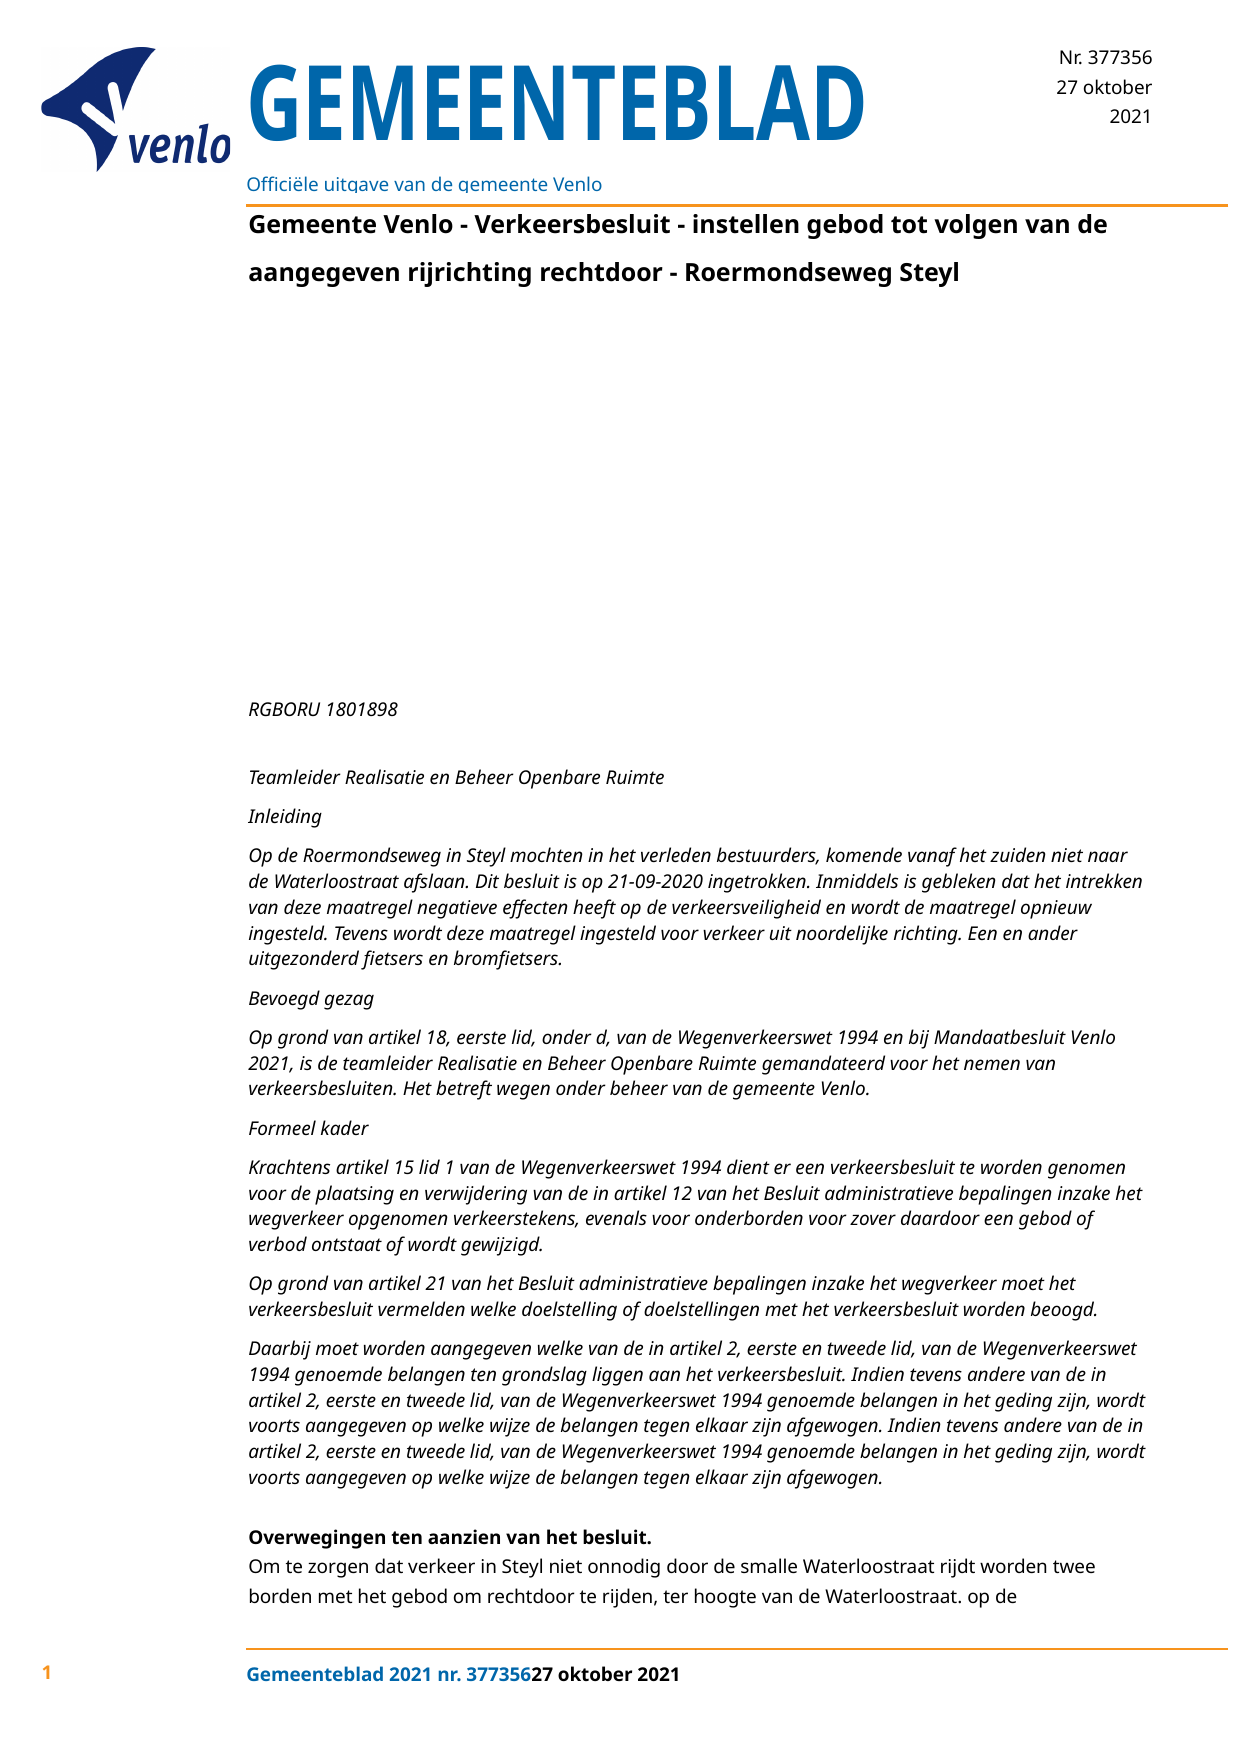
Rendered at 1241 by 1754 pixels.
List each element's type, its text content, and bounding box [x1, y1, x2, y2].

text RGBORU 1801898 [248, 696, 1152, 722]
picture [41, 47, 231, 172]
text Daarbij moet worden aangegeven welke van de in artikel 2, eerste en tweede lid, van de Wegenverkeerswet 1994 genoemde belangen ten grondslag liggen aan het verkeersbesluit. Indien tevens andere van de in artikel 2, eerste en tweede lid, van de Wegenverkeerswet 1994 genoemde belangen in het geding zijn, wordt voorts aangegeven op welke wijze de belangen tegen elkaar zijn afgewogen. Indien tevens andere van de in artikel 2, eerste en tweede lid, van de Wegenverkeerswet 1994 genoemde belangen in het geding zijn, wordt voorts aangegeven op welke wijze de belangen tegen elkaar zijn afgewogen. [248, 1336, 1152, 1490]
text Om te zorgen dat verkeer in Steyl niet onnodig door de smalle Waterloostraat rijdt worden twee borden met het gebod om rechtdoor te rijden, ter hoogte van de Waterloostraat. op de [248, 1554, 1152, 1609]
text Teamleider Realisatie en Beheer Openbare Ruimte [248, 764, 1152, 790]
text Op grond van artikel 18, eerste lid, onder d, van de Wegenverkeerswet 1994 en bij Mandaatbesluit Venlo 2021, is de teamleider Realisatie en Beheer Openbare Ruimte gemandateerd voor het nemen van verkeersbesluiten. Het betreft wegen onder beheer van de gemeente Venlo. [248, 1024, 1152, 1101]
text Op de Roermondseweg in Steyl mochten in het verleden bestuurders, komende vanaf het zuiden niet naar de Waterloostraat afslaan. Dit besluit is op 21-09-2020 ingetrokken. Inmiddels is gebleken dat het intrekken van deze maatregel negatieve effecten heeft op de verkeersveiligheid en wordt de maatregel opnieuw ingesteld. Tevens wordt deze maatregel ingesteld voor verkeer uit noordelijke richting. Een en ander uitgezonderd fietsers en bromfietsers. [248, 843, 1152, 971]
text Inleiding [248, 803, 1152, 829]
text Op grond van artikel 21 van het Besluit administratieve bepalingen inzake het wegverkeer moet het verkeersbesluit vermelden welke doelstelling of doelstellingen met het verkeersbesluit worden beoogd. [248, 1271, 1152, 1322]
text Formeel kader [248, 1115, 1152, 1141]
text Bevoegd gezag [248, 985, 1152, 1011]
text Gemeente Venlo - Verkeersbesluit - instellen gebod tot volgen van de aangegeven rijrichting rechtdoor - Roermondseweg Steyl [248, 207, 1152, 288]
text Overwegingen ten aanzien van het besluit. [248, 1524, 1152, 1550]
text Krachtens artikel 15 lid 1 van de Wegenverkeerswet 1994 dient er een verkeersbesluit te worden genomen voor de plaatsing en verwijdering van de in artikel 12 van het Besluit administratieve bepalingen inzake het wegverkeer opgenomen verkeerstekens, evenals voor onderborden voor zover daardoor een gebod of verbod ontstaat of wordt gewijzigd. [248, 1154, 1152, 1257]
